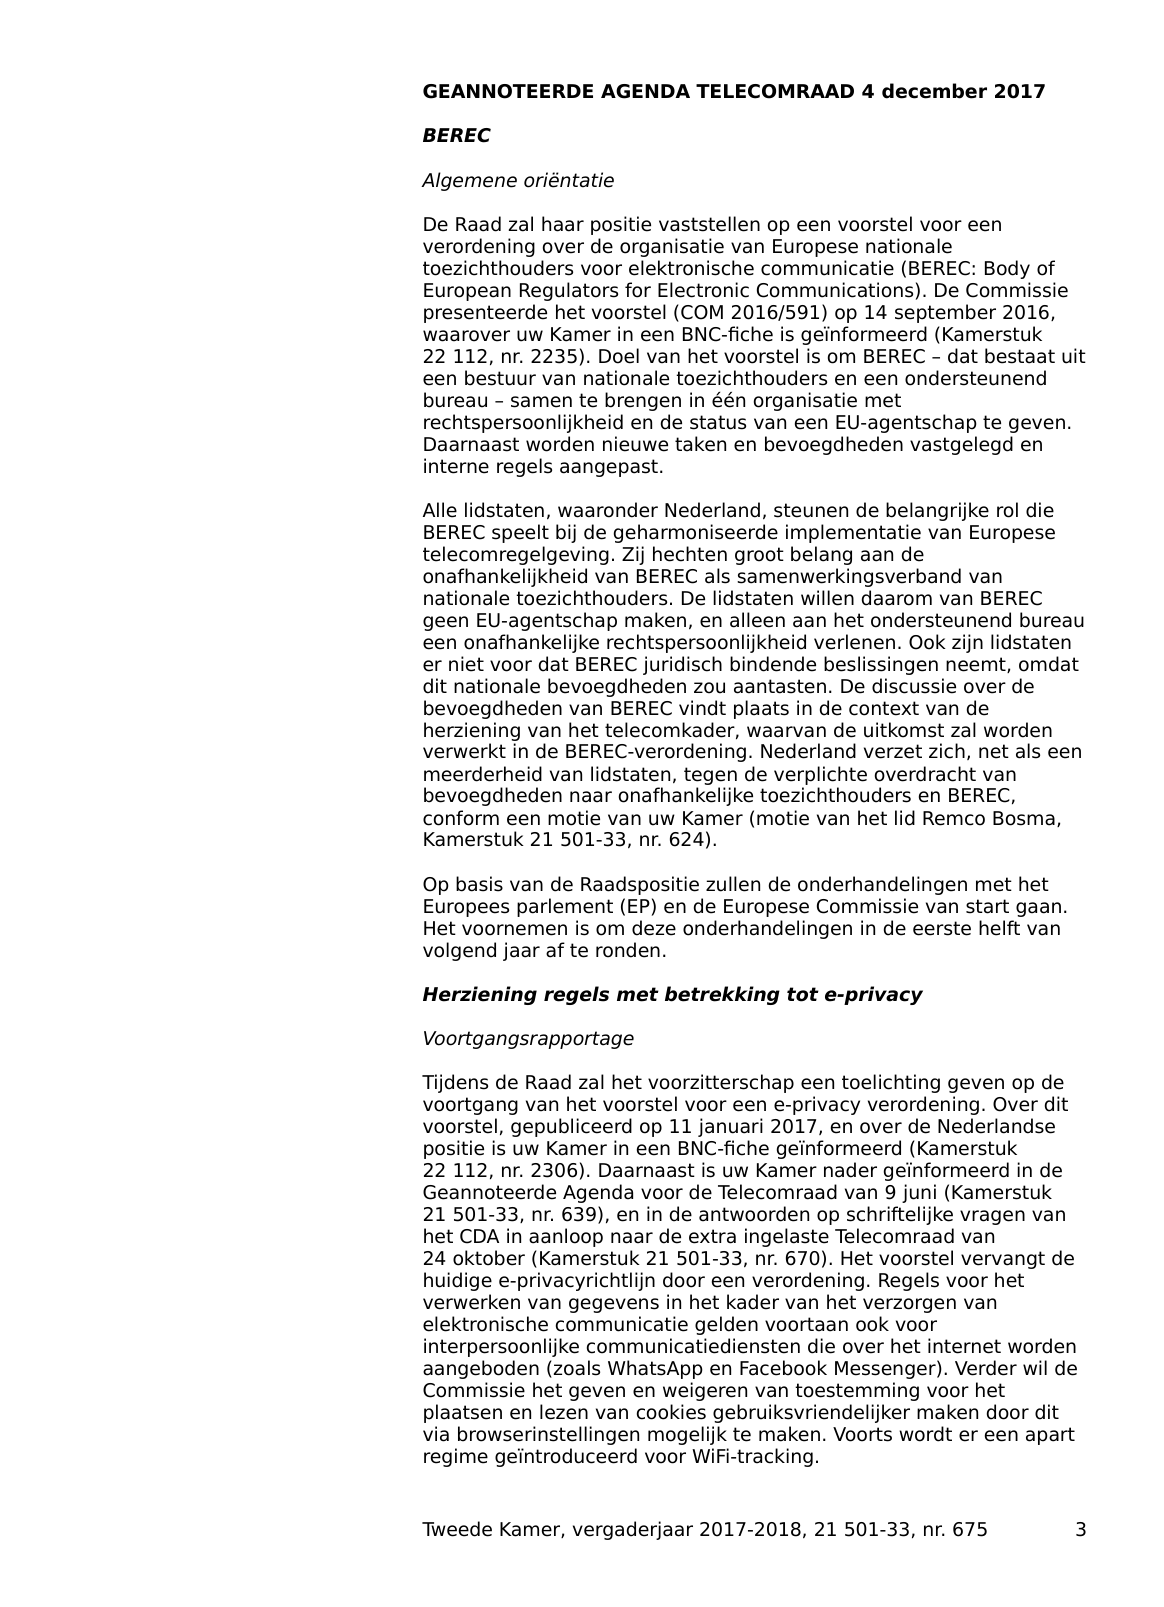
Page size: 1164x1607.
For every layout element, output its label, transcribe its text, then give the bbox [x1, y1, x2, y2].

subtitle Voortgangsrapportage [422, 1028, 1087, 1050]
subtitle GEANNOTEERDE AGENDA TELECOMRAAD 4 december 2017 [422, 81, 1087, 103]
text Op basis van de Raadspositie zullen de onderhandelingen met het Europees parlement (EP) en de Europese Commissie van start gaan. Het voornemen is om deze onderhandelingen in de eerste helft van volgend jaar af te ronden. [422, 873, 1087, 961]
text Alle lidstaten, waaronder Nederland, steunen de belangrijke rol die BEREC speelt bij de geharmoniseerde implementatie van Europese telecomregelgeving. Zij hechten groot belang aan de onafhankelijkheid van BEREC als samenwerkingsverband van nationale toezichthouders. De lidstaten willen daarom van BEREC geen EU-agentschap maken, en alleen aan het ondersteunend bureau een onafhankelijke rechtspersoonlijkheid verlenen. Ook zijn lidstaten er niet voor dat BEREC juridisch bindende beslissingen neemt, omdat dit nationale bevoegdheden zou aantasten. De discussie over de bevoegdheden van BEREC vindt plaats in de context van de herziening van het telecomkader, waarvan de uitkomst zal worden verwerkt in de BEREC-verordening. Nederland verzet zich, net als een meerderheid van lidstaten, tegen de verplichte overdracht van bevoegdheden naar onafhankelijke toezichthouders en BEREC, conform een motie van uw Kamer (motie van het lid Remco Bosma, Kamerstuk 21 501-33, nr. 624). [422, 500, 1087, 851]
text Tijdens de Raad zal het voorzitterschap een toelichting geven op de voortgang van het voorstel voor een e-privacy verordening. Over dit voorstel, gepubliceerd op 11 januari 2017, en over de Nederlandse positie is uw Kamer in een BNC-fiche geïnformeerd (Kamerstuk 22 112, nr. 2306). Daarnaast is uw Kamer nader geïnformeerd in de Geannoteerde Agenda voor de Telecomraad van 9 juni (Kamerstuk 21 501-33, nr. 639), en in de antwoorden op schriftelijke vragen van het CDA in aanloop naar de extra ingelaste Telecomraad van 24 oktober (Kamerstuk 21 501-33, nr. 670). Het voorstel vervangt de huidige e-privacyrichtlijn door een verordening. Regels voor het verwerken van gegevens in het kader van het verzorgen van elektronische communicatie gelden voortaan ook voor interpersoonlijke communicatiediensten die over het internet worden aangeboden (zoals WhatsApp en Facebook Messenger). Verder wil de Commissie het geven en weigeren van toestemming voor het plaatsen en lezen van cookies gebruiksvriendelijker maken door dit via browserinstellingen mogelijk te maken. Voorts wordt er een apart regime geïntroduceerd voor WiFi-tracking. [422, 1072, 1087, 1468]
text De Raad zal haar positie vaststellen op een voorstel voor een verordening over de organisatie van Europese nationale toezichthouders voor elektronische communicatie (BEREC: Body of European Regulators for Electronic Communications). De Commissie presenteerde het voorstel (COM 2016/591) op 14 september 2016, waarover uw Kamer in een BNC-fiche is geïnformeerd (Kamerstuk 22 112, nr. 2235). Doel van het voorstel is om BEREC – dat bestaat uit een bestuur van nationale toezichthouders en een ondersteunend bureau – samen te brengen in één organisatie met rechtspersoonlijkheid en de status van een EU-agentschap te geven. Daarnaast worden nieuwe taken en bevoegdheden vastgelegd en interne regels aangepast. [422, 214, 1087, 477]
subtitle Herziening regels met betrekking tot e-privacy [422, 984, 1087, 1006]
subtitle Algemene oriëntatie [422, 169, 1087, 192]
subtitle BEREC [422, 125, 1087, 147]
